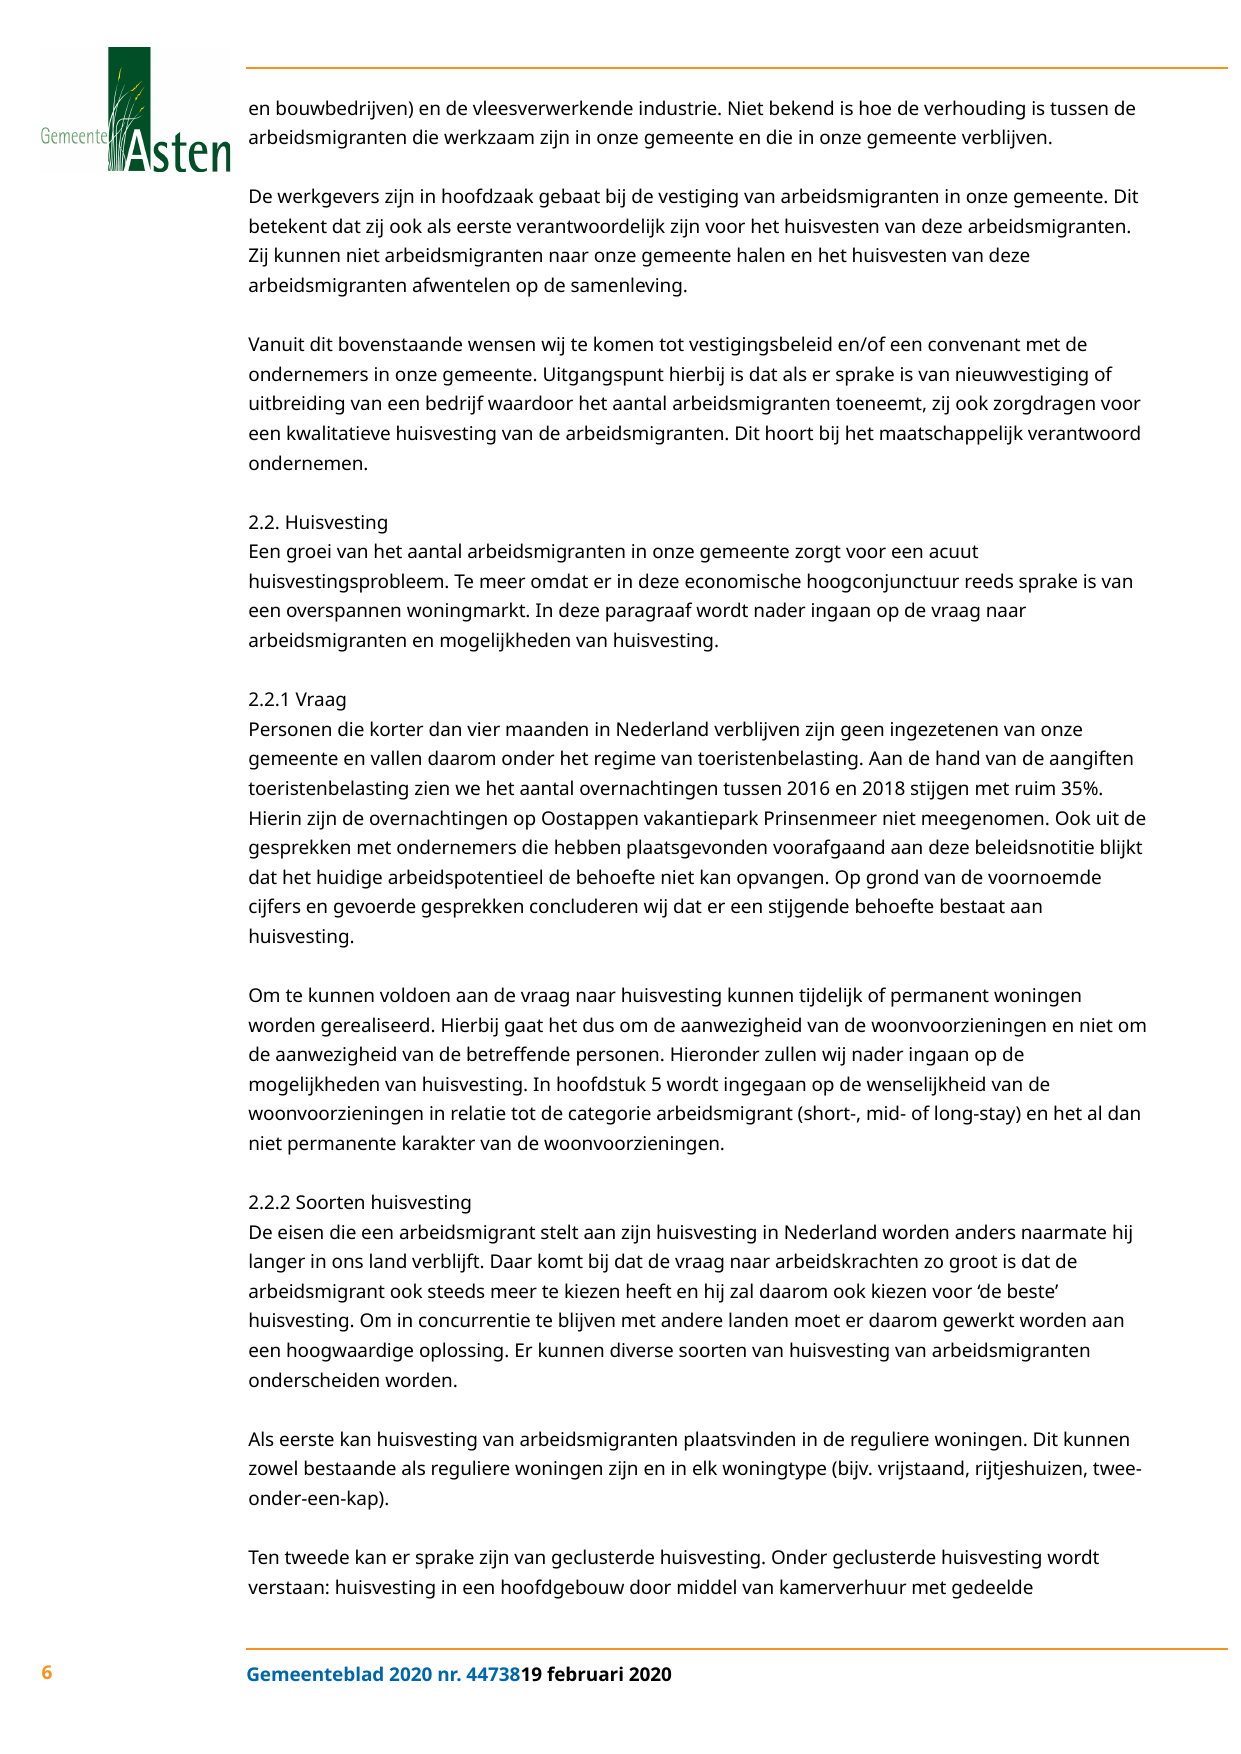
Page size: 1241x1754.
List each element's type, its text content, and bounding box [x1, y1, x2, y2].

text Vanuit dit bovenstaande wensen wij te komen tot vestigingsbeleid en/of een convenant met de ondernemers in onze gemeente. Uitgangspunt hierbij is dat als er sprake is van nieuwvestiging of uitbreiding van een bedrijf waardoor het aantal arbeidsmigranten toeneemt, zij ook zorgdragen voor een kwalitatieve huisvesting van de arbeidsmigranten. Dit hoort bij het maatschappelijk verantwoord ondernemen. [248, 331, 1152, 476]
text Personen die korter dan vier maanden in Nederland verblijven zijn geen ingezetenen van onze gemeente en vallen daarom onder het regime van toeristenbelasting. Aan de hand van de aangiften toeristenbelasting zien we het aantal overnachtingen tussen 2016 en 2018 stijgen met ruim 35%. Hierin zijn de overnachtingen op Oostappen vakantiepark Prinsenmeer niet meegenomen. Ook uit de gesprekken met ondernemers die hebben plaatsgevonden voorafgaand aan deze beleidsnotitie blijkt dat het huidige arbeidspotentieel de behoefte niet kan opvangen. Op grond van de voornoemde cijfers en gevoerde gesprekken concluderen wij dat er een stijgende behoefte bestaat aan huisvesting. [248, 716, 1152, 949]
picture [41, 47, 231, 172]
text Om te kunnen voldoen aan de vraag naar huisvesting kunnen tijdelijk of permanent woningen worden gerealiseerd. Hierbij gaat het dus om de aanwezigheid van de woonvoorzieningen en niet om de aanwezigheid van de betreffende personen. Hieronder zullen wij nader ingaan op de mogelijkheden van huisvesting. In hoofdstuk 5 wordt ingegaan op de wenselijkheid van de woonvoorzieningen in relatie tot de categorie arbeidsmigrant (short-, mid- of long-stay) en het al dan niet permanente karakter van de woonvoorzieningen. [248, 982, 1152, 1156]
text Als eerste kan huisvesting van arbeidsmigranten plaatsvinden in de reguliere woningen. Dit kunnen zowel bestaande als reguliere woningen zijn en in elk woningtype (bijv. vrijstaand, rijtjeshuizen, twee-onder-een-kap). [248, 1426, 1152, 1511]
text 2.2.2 Soorten huisvesting [248, 1189, 1152, 1215]
text De werkgevers zijn in hoofdzaak gebaat bij de vestiging van arbeidsmigranten in onze gemeente. Dit betekent dat zij ook als eerste verantwoordelijk zijn voor het huisvesten van deze arbeidsmigranten. Zij kunnen niet arbeidsmigranten naar onze gemeente halen en het huisvesten van deze arbeidsmigranten afwentelen op de samenleving. [248, 183, 1152, 298]
text Een groei van het aantal arbeidsmigranten in onze gemeente zorgt voor een acuut huisvestingsprobleem. Te meer omdat er in deze economische hoogconjunctuur reeds sprake is van een overspannen woningmarkt. In deze paragraaf wordt nader ingaan op de vraag naar arbeidsmigranten en mogelijkheden van huisvesting. [248, 538, 1152, 653]
text De eisen die een arbeidsmigrant stelt aan zijn huisvesting in Nederland worden anders naarmate hij langer in ons land verblijft. Daar komt bij dat de vraag naar arbeidskrachten zo groot is dat de arbeidsmigrant ook steeds meer te kiezen heeft en hij zal daarom ook kiezen voor ‘de beste’ huisvesting. Om in concurrentie te blijven met andere landen moet er daarom gewerkt worden aan een hoogwaardige oplossing. Er kunnen diverse soorten van huisvesting van arbeidsmigranten onderscheiden worden. [248, 1219, 1152, 1393]
text Ten tweede kan er sprake zijn van geclusterde huisvesting. Onder geclusterde huisvesting wordt verstaan: huisvesting in een hoofdgebouw door middel van kamerverhuur met gedeelde [248, 1544, 1152, 1600]
text en bouwbedrijven) en de vleesverwerkende industrie. Niet bekend is hoe de verhouding is tussen de arbeidsmigranten die werkzaam zijn in onze gemeente en die in onze gemeente verblijven. [248, 95, 1152, 150]
text 2.2.1 Vraag [248, 686, 1152, 712]
text 2.2. Huisvesting [248, 509, 1152, 535]
